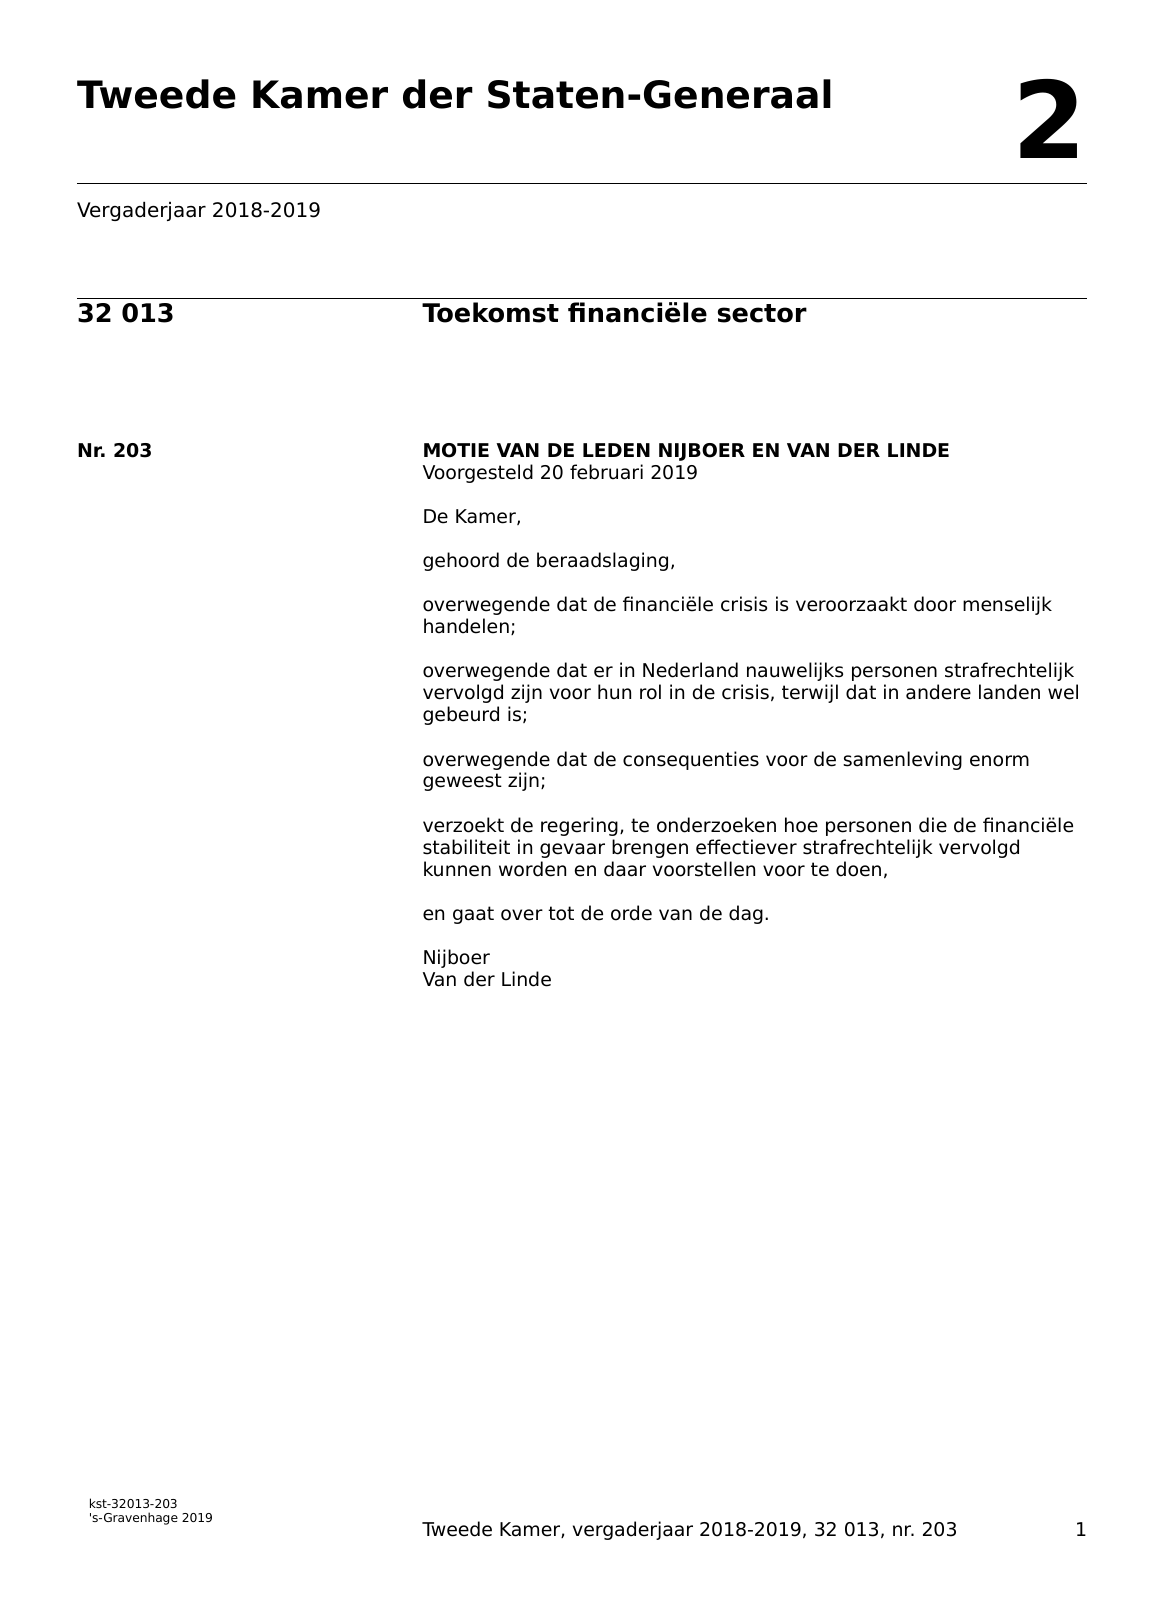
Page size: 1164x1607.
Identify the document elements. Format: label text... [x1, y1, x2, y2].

table_cell Vergaderjaar 2018-2019 [77, 184, 1087, 298]
text overwegende dat de consequenties voor de samenleving enorm geweest zijn; [422, 748, 1087, 792]
subtitle Nr. 203 MOTIE VAN DE LEDEN NIJBOER EN VAN DER LINDE [77, 440, 1087, 462]
text Van der Linde [422, 969, 1087, 991]
text en gaat over tot de orde van de dag. [422, 903, 1087, 925]
text Nijboer [422, 947, 1087, 969]
table_header 2 [886, 59, 1087, 183]
text verzoekt de regering, te onderzoeken hoe personen die de financiële stabiliteit in gevaar brengen effectiever strafrechtelijk vervolgd kunnen worden en daar voorstellen voor te doen, [422, 814, 1087, 881]
text overwegende dat er in Nederland nauwelijks personen strafrechtelijk vervolgd zijn voor hun rol in de crisis, terwijl dat in andere landen wel gebeurd is; [422, 660, 1087, 726]
text gehoord de beraadslaging, [422, 550, 1087, 572]
text Voorgesteld 20 februari 2019 [422, 462, 1087, 484]
text De Kamer, [422, 506, 1087, 528]
text kst-32013-203 [88, 1497, 323, 1511]
table_header Tweede Kamer der Staten-Generaal [77, 59, 886, 183]
text 's-Gravenhage 2019 [88, 1511, 323, 1525]
subtitle 32 013 Toekomst financiële sector [77, 299, 1087, 329]
text overwegende dat de financiële crisis is veroorzaakt door menselijk handelen; [422, 594, 1087, 638]
